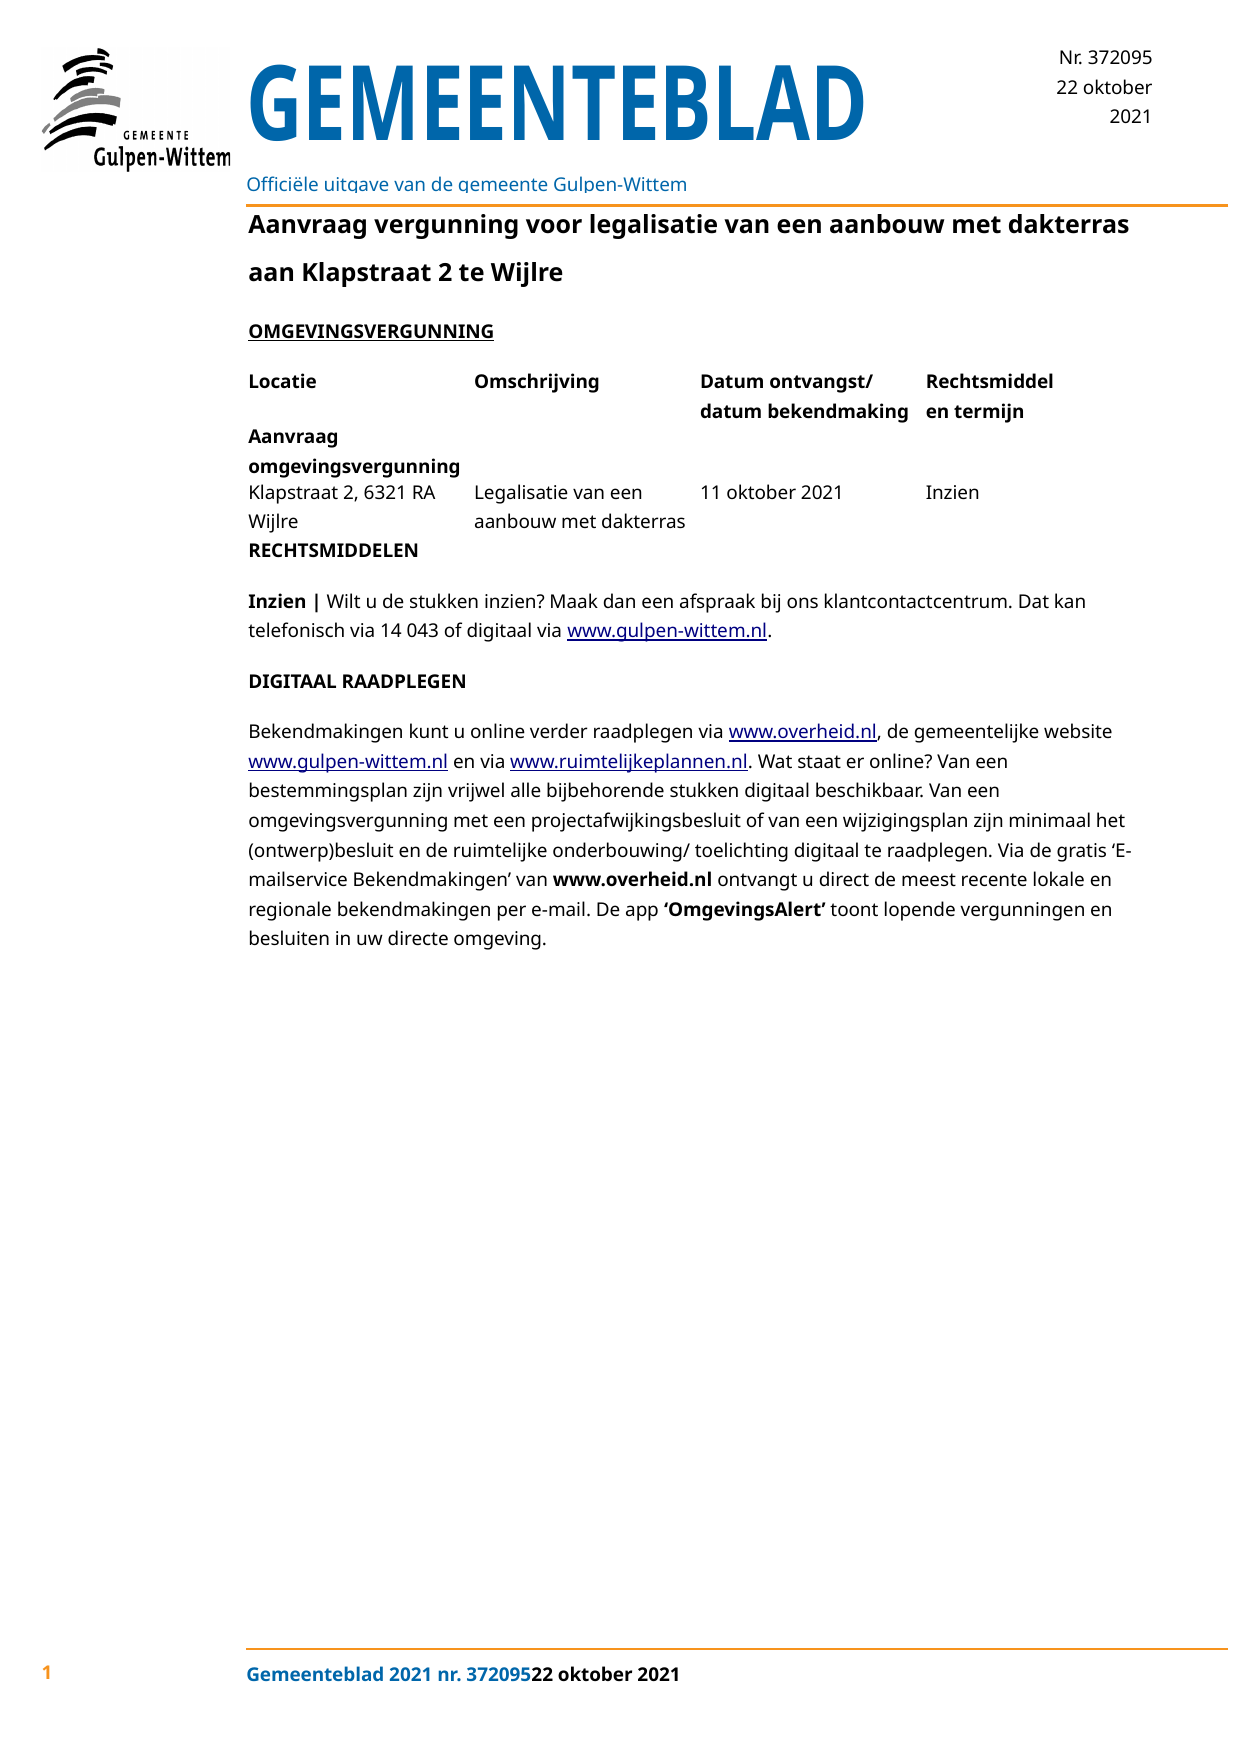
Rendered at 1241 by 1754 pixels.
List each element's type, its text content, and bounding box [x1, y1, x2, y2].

text DIGITAAL RAADPLEGEN [248, 668, 1152, 694]
text Inzien | Wilt u de stukken inzien? Maak dan een afspraak bij ons klantcontactcentrum. Dat kan telefonisch via 14 043 of digitaal via www.gulpen-wittem.nl. [248, 588, 1152, 643]
table_cell Klapstraat 2, 6321 RA Wijlre [248, 479, 474, 534]
picture [41, 47, 231, 172]
text OMGEVINGSVERGUNNING [248, 318, 1152, 344]
table_cell Aanvraag omgevingsvergunning [248, 424, 474, 479]
table_cell [474, 424, 700, 479]
table_header Datum ontvangst/ datum bekendmaking [700, 369, 926, 424]
table_header Locatie [248, 369, 474, 424]
table_cell [700, 424, 926, 479]
table_cell 11 oktober 2021 [700, 479, 926, 534]
table_header Rechtsmiddel en termijn [926, 369, 1152, 424]
table_cell [926, 424, 1152, 479]
table_header Omschrijving [474, 369, 700, 424]
table_cell Inzien [926, 479, 1152, 534]
text Bekendmakingen kunt u online verder raadplegen via www.overheid.nl, de gemeentelijke website www.gulpen-wittem.nl en via www.ruimtelijkeplannen.nl. Wat staat er online? Van een bestemmingsplan zijn vrijwel alle bijbehorende stukken digitaal beschikbaar. Van een omgevingsvergunning met een projectafwijkingsbesluit of van een wijzigingsplan zijn minimaal het (ontwerp)besluit en de ruimtelijke onderbouwing/ toelichting digitaal te raadplegen. Via de gratis ‘E-mailservice Bekendmakingen’ van www.overheid.nl ontvangt u direct de meest recente lokale en regionale bekendmakingen per e-mail. De app ‘OmgevingsAlert’ toont lopende vergunningen en besluiten in uw directe omgeving. [248, 718, 1152, 951]
table_cell Legalisatie van een aanbouw met dakterras [474, 479, 700, 534]
text Aanvraag vergunning voor legalisatie van een aanbouw met dakterras aan Klapstraat 2 te Wijlre [248, 207, 1152, 288]
text RECHTSMIDDELEN [248, 538, 1152, 563]
